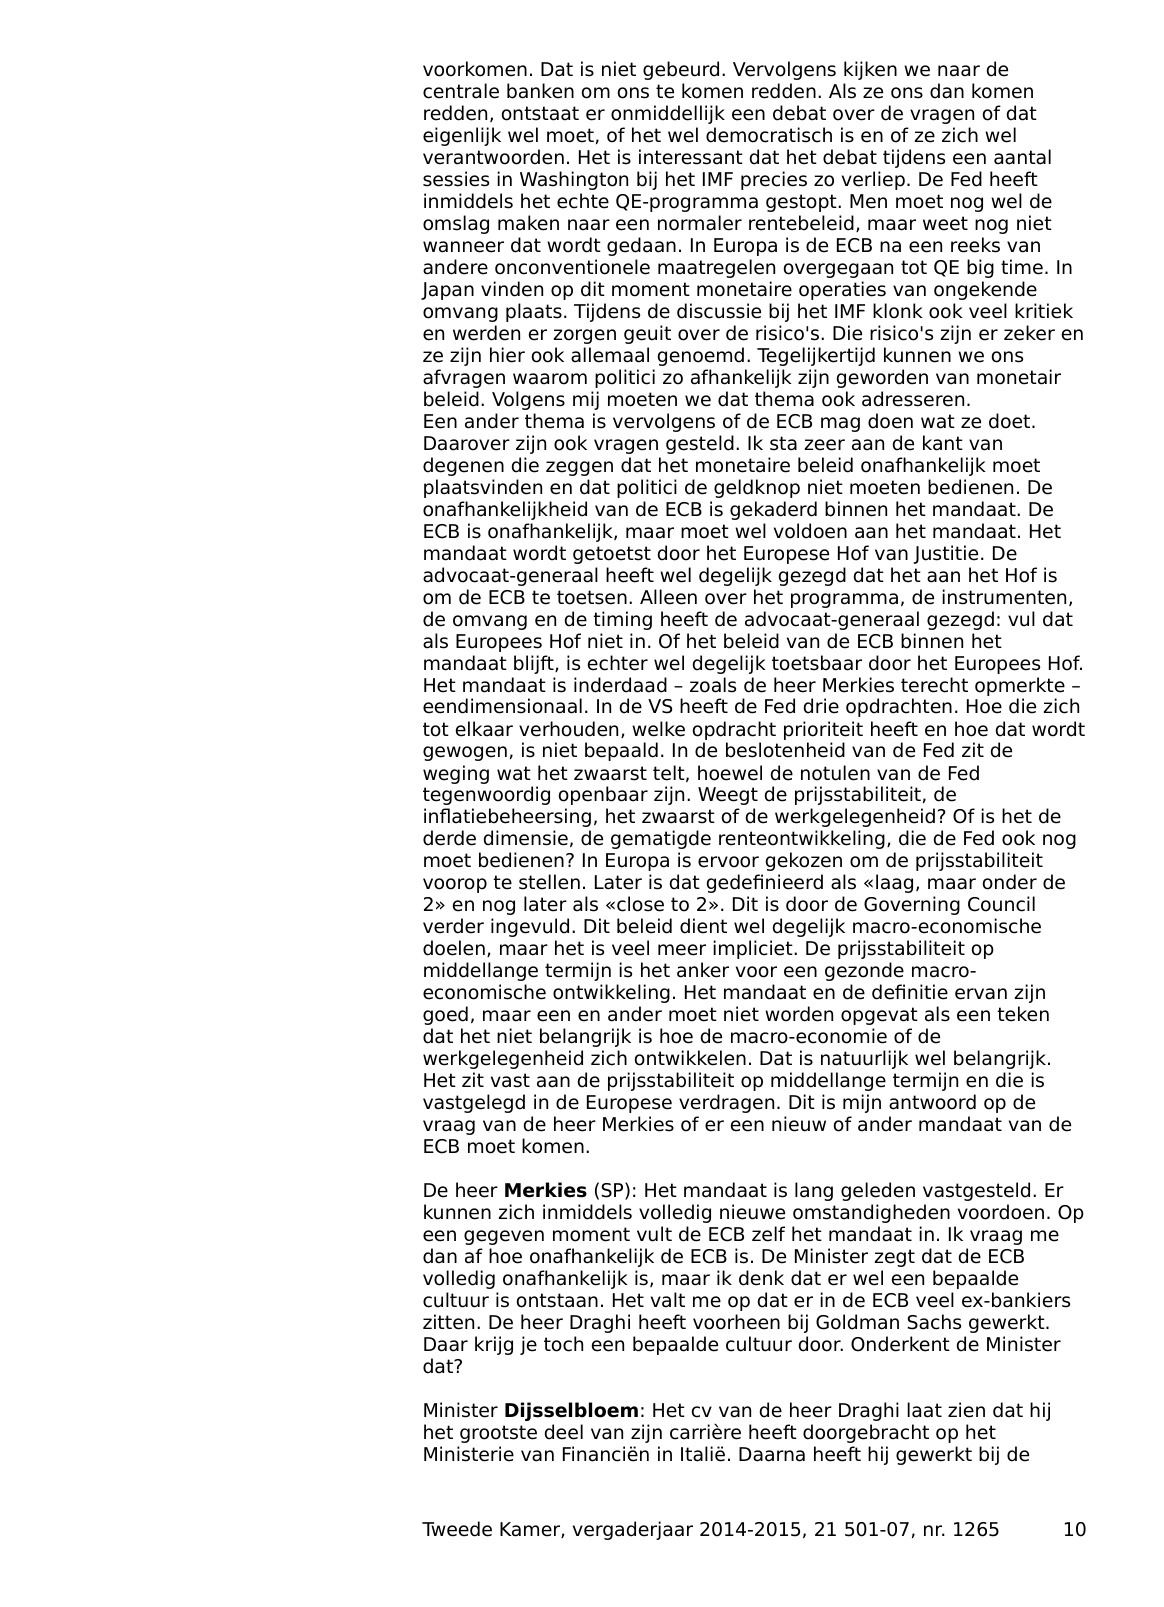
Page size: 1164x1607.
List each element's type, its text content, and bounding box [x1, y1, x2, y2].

text Het mandaat is inderdaad – zoals de heer Merkies terecht opmerkte – eendimensionaal. In de VS heeft de Fed drie opdrachten. Hoe die zich tot elkaar verhouden, welke opdracht prioriteit heeft en hoe dat wordt gewogen, is niet bepaald. In de beslotenheid van de Fed zit de weging wat het zwaarst telt, hoewel de notulen van de Fed tegenwoordig openbaar zijn. Weegt de prijsstabiliteit, de inflatiebeheersing, het zwaarst of de werkgelegenheid? Of is het de derde dimensie, de gematigde renteontwikkeling, die de Fed ook nog moet bedienen? In Europa is ervoor gekozen om de prijsstabiliteit voorop te stellen. Later is dat gedefinieerd als «laag, maar onder de 2» en nog later als «close to 2». Dit is door de Governing Council verder ingevuld. Dit beleid dient wel degelijk macro-economische doelen, maar het is veel meer impliciet. De prijsstabiliteit op middellange termijn is het anker voor een gezonde macro-economische ontwikkeling. Het mandaat en de definitie ervan zijn goed, maar een en ander moet niet worden opgevat als een teken dat het niet belangrijk is hoe de macro-economie of de werkgelegenheid zich ontwikkelen. Dat is natuurlijk wel belangrijk. Het zit vast aan de prijsstabiliteit op middellange termijn en die is vastgelegd in de Europese verdragen. Dit is mijn antwoord op de vraag van de heer Merkies of er een nieuw of ander mandaat van de ECB moet komen. [422, 674, 1087, 1158]
text Minister Dijsselbloem: Het cv van de heer Draghi laat zien dat hij het grootste deel van zijn carrière heeft doorgebracht op het Ministerie van Financiën in Italië. Daarna heeft hij gewerkt bij de [422, 1400, 1087, 1466]
text De heer Merkies (SP): Het mandaat is lang geleden vastgesteld. Er kunnen zich inmiddels volledig nieuwe omstandigheden voordoen. Op een gegeven moment vult de ECB zelf het mandaat in. Ik vraag me dan af hoe onafhankelijk de ECB is. De Minister zegt dat de ECB volledig onafhankelijk is, maar ik denk dat er wel een bepaalde cultuur is ontstaan. Het valt me op dat er in de ECB veel ex-bankiers zitten. De heer Draghi heeft voorheen bij Goldman Sachs gewerkt. Daar krijg je toch een bepaalde cultuur door. Onderkent de Minister dat? [422, 1180, 1087, 1378]
text Een ander thema is vervolgens of de ECB mag doen wat ze doet. Daarover zijn ook vragen gesteld. Ik sta zeer aan de kant van degenen die zeggen dat het monetaire beleid onafhankelijk moet plaatsvinden en dat politici de geldknop niet moeten bedienen. De onafhankelijkheid van de ECB is gekaderd binnen het mandaat. De ECB is onafhankelijk, maar moet wel voldoen aan het mandaat. Het mandaat wordt getoetst door het Europese Hof van Justitie. De advocaat-generaal heeft wel degelijk gezegd dat het aan het Hof is om de ECB te toetsen. Alleen over het programma, de instrumenten, de omvang en de timing heeft de advocaat-generaal gezegd: vul dat als Europees Hof niet in. Of het beleid van de ECB binnen het mandaat blijft, is echter wel degelijk toetsbaar door het Europees Hof. [422, 411, 1087, 674]
text voorkomen. Dat is niet gebeurd. Vervolgens kijken we naar de centrale banken om ons te komen redden. Als ze ons dan komen redden, ontstaat er onmiddellijk een debat over de vragen of dat eigenlijk wel moet, of het wel democratisch is en of ze zich wel verantwoorden. Het is interessant dat het debat tijdens een aantal sessies in Washington bij het IMF precies zo verliep. De Fed heeft inmiddels het echte QE-programma gestopt. Men moet nog wel de omslag maken naar een normaler rentebeleid, maar weet nog niet wanneer dat wordt gedaan. In Europa is de ECB na een reeks van andere onconventionele maatregelen overgegaan tot QE big time. In Japan vinden op dit moment monetaire operaties van ongekende omvang plaats. Tijdens de discussie bij het IMF klonk ook veel kritiek en werden er zorgen geuit over de risico's. Die risico's zijn er zeker en ze zijn hier ook allemaal genoemd. Tegelijkertijd kunnen we ons afvragen waarom politici zo afhankelijk zijn geworden van monetair beleid. Volgens mij moeten we dat thema ook adresseren. [422, 59, 1087, 411]
